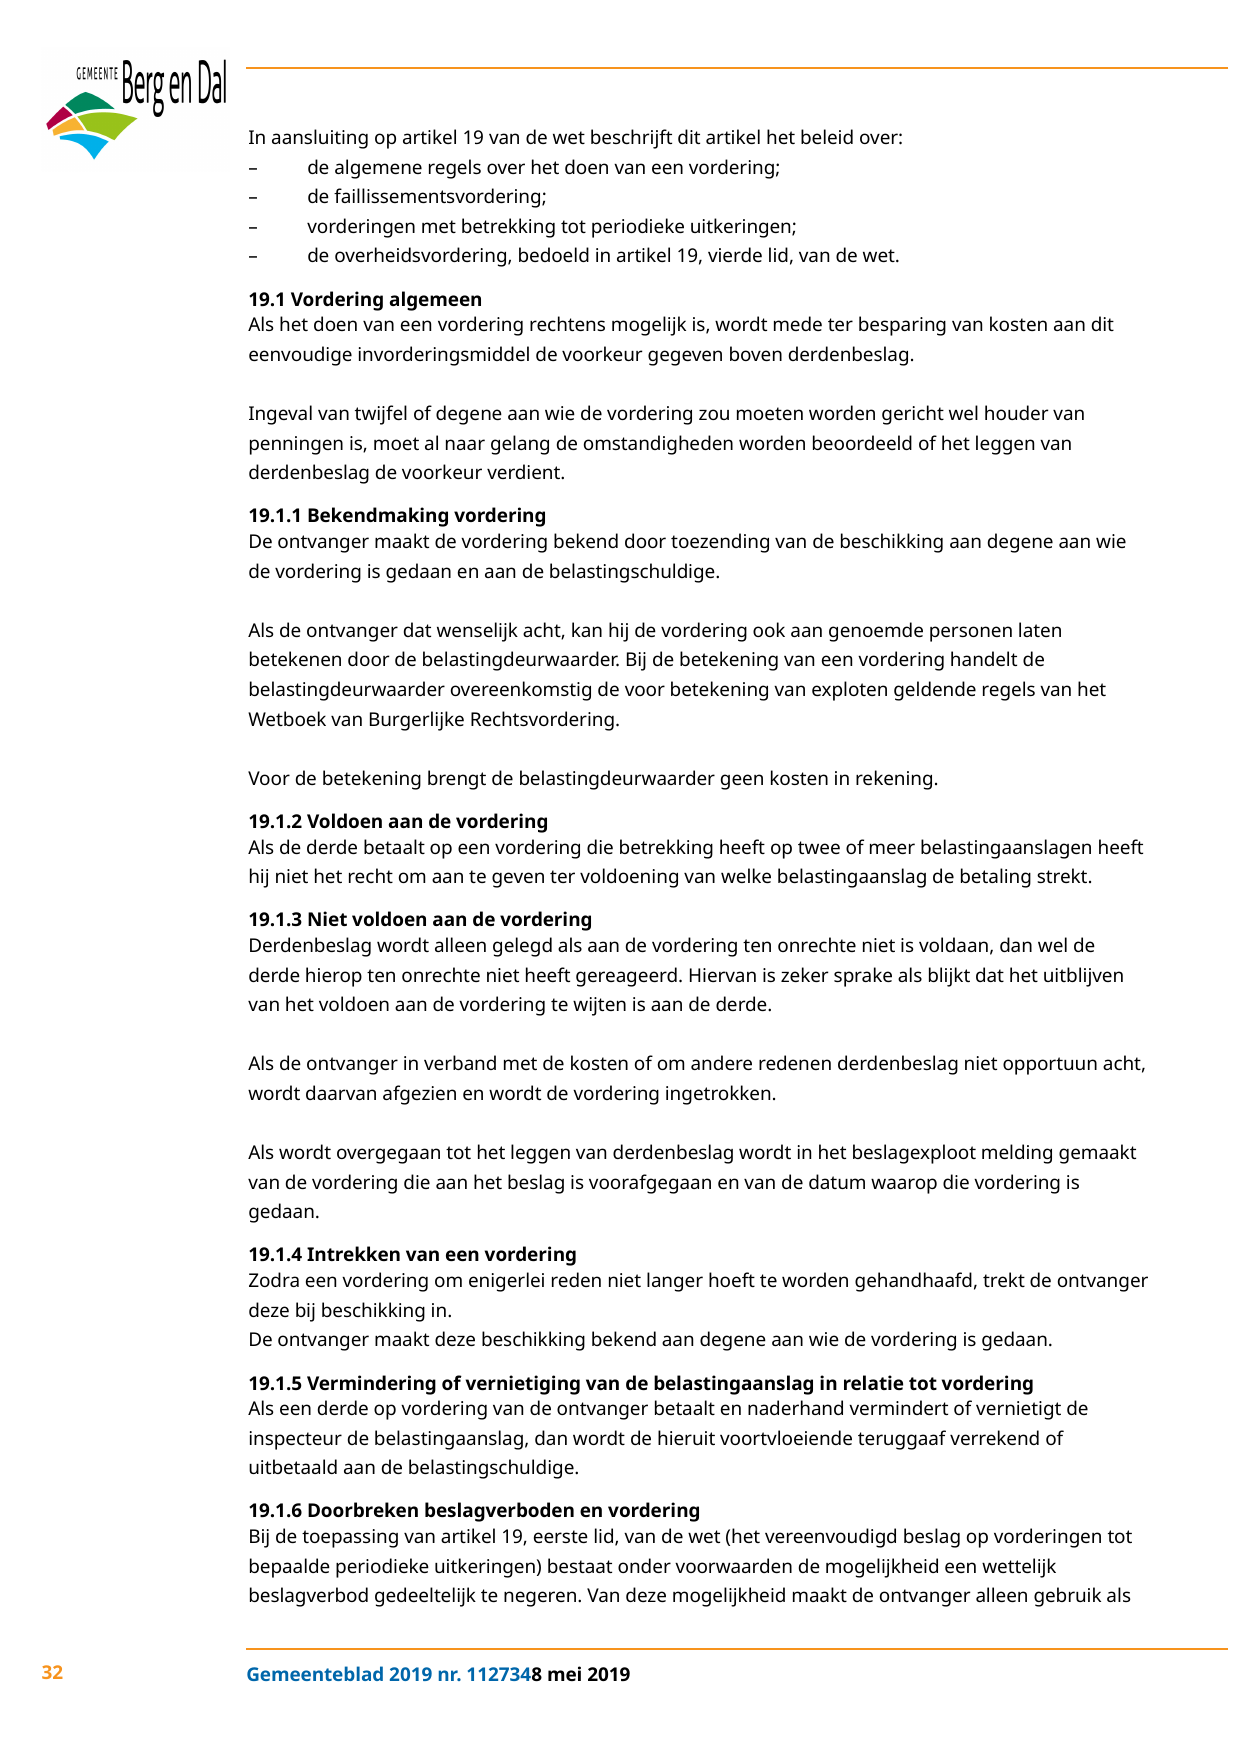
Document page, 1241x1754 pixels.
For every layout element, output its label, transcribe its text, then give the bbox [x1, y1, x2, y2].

text 19.1.2 Voldoen aan de vordering [248, 808, 1152, 834]
text In aansluiting op artikel 19 van de wet beschrijft dit artikel het beleid over: [248, 124, 1152, 150]
text Als de derde betaalt op een vordering die betrekking heeft op twee of meer belastingaanslagen heeft hij niet het recht om aan te geven ter voldoening van welke belastingaanslag de betaling strekt. [248, 834, 1152, 889]
text 19.1.4 Intrekken van een vordering [248, 1242, 1152, 1267]
text 19.1.6 Doorbreken beslagverboden en vordering [248, 1498, 1152, 1523]
text Bij de toepassing van artikel 19, eerste lid, van de wet (het vereenvoudigd beslag op vorderingen tot bepaalde periodieke uitkeringen) bestaat onder voorwaarden de mogelijkheid een wettelijk beslagverbod gedeeltelijk te negeren. Van deze mogelijkheid maakt de ontvanger alleen gebruik als [248, 1523, 1152, 1608]
text 19.1.1 Bekendmaking vordering [248, 503, 1152, 528]
text Als de ontvanger in verband met de kosten of om andere redenen derdenbeslag niet opportuun acht, wordt daarvan afgezien en wordt de vordering ingetrokken. [248, 1051, 1152, 1106]
text 19.1.3 Niet voldoen aan de vordering [248, 907, 1152, 932]
text De ontvanger maakt deze beschikking bekend aan degene aan wie de vordering is gedaan. [248, 1327, 1152, 1352]
picture [41, 47, 231, 172]
text 19.1 Vordering algemeen [248, 286, 1152, 312]
text Als een derde op vordering van de ontvanger betaalt en naderhand vermindert of vernietigt de inspecteur de belastingaanslag, dan wordt de hieruit voortvloeiende teruggaaf verrekend of uitbetaald aan de belastingschuldige. [248, 1395, 1152, 1480]
list de overheidsvordering, bedoeld in artikel 19, vierde lid, van de wet. [248, 243, 1152, 268]
list vorderingen met betrekking tot periodieke uitkeringen; [248, 213, 1152, 239]
text Als het doen van een vordering rechtens mogelijk is, wordt mede ter besparing van kosten aan dit eenvoudige invorderingsmiddel de voorkeur gegeven boven derdenbeslag. [248, 312, 1152, 367]
list de faillissementsvordering; [248, 183, 1152, 209]
text Voor de betekening brengt de belastingdeurwaarder geen kosten in rekening. [248, 765, 1152, 791]
text Als wordt overgegaan tot het leggen van derdenbeslag wordt in het beslagexploot melding gemaakt van de vordering die aan het beslag is voorafgegaan en van de datum waarop die vordering is gedaan. [248, 1139, 1152, 1224]
text 19.1.5 Vermindering of vernietiging van de belastingaanslag in relatie tot vordering [248, 1370, 1152, 1395]
text De ontvanger maakt de vordering bekend door toezending van de beschikking aan degene aan wie de vordering is gedaan en aan de belastingschuldige. [248, 528, 1152, 584]
text Derdenbeslag wordt alleen gelegd als aan de vordering ten onrechte niet is voldaan, dan wel de derde hierop ten onrechte niet heeft gereageerd. Hiervan is zeker sprake als blijkt dat het uitblijven van het voldoen aan de vordering te wijten is aan de derde. [248, 932, 1152, 1017]
text Zodra een vordering om enigerlei reden niet langer hoeft te worden gehandhaafd, trekt de ontvanger deze bij beschikking in. [248, 1267, 1152, 1323]
list de algemene regels over het doen van een vordering; [248, 154, 1152, 180]
text Als de ontvanger dat wenselijk acht, kan hij de vordering ook aan genoemde personen laten betekenen door de belastingdeurwaarder. Bij de betekening van een vordering handelt de belastingdeurwaarder overeenkomstig de voor betekening van exploten geldende regels van het Wetboek van Burgerlijke Rechtsvordering. [248, 617, 1152, 732]
text Ingeval van twijfel of degene aan wie de vordering zou moeten worden gericht wel houder van penningen is, moet al naar gelang de omstandigheden worden beoordeeld of het leggen van derdenbeslag de voorkeur verdient. [248, 400, 1152, 485]
